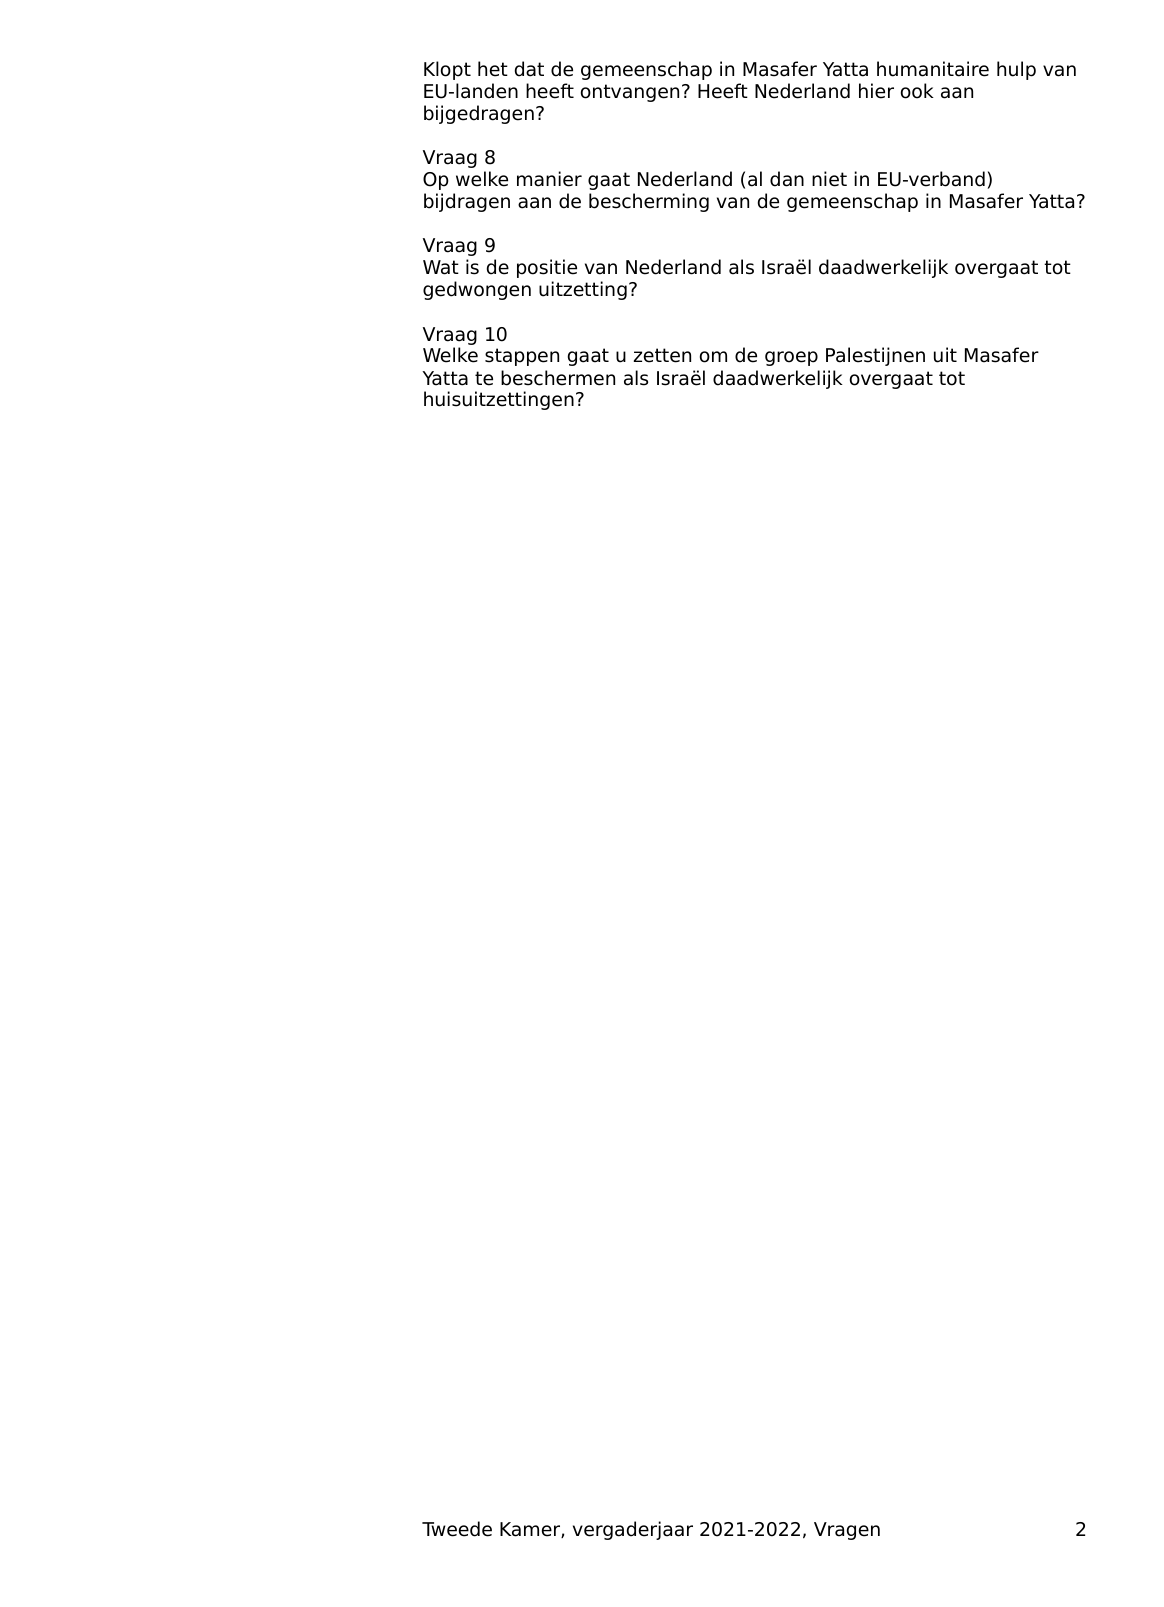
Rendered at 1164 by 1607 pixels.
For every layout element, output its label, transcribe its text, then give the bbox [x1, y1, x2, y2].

text Vraag 10 [422, 323, 1087, 345]
text Wat is de positie van Nederland als Israël daadwerkelijk overgaat tot gedwongen uitzetting? [422, 257, 1087, 301]
text Vraag 9 [422, 235, 1087, 257]
text Vraag 8 [422, 147, 1087, 169]
text Op welke manier gaat Nederland (al dan niet in EU-verband) bijdragen aan de bescherming van de gemeenschap in Masafer Yatta? [422, 169, 1087, 213]
text Klopt het dat de gemeenschap in Masafer Yatta humanitaire hulp van EU-landen heeft ontvangen? Heeft Nederland hier ook aan bijgedragen? [422, 59, 1087, 125]
text Welke stappen gaat u zetten om de groep Palestijnen uit Masafer Yatta te beschermen als Israël daadwerkelijk overgaat tot huisuitzettingen? [422, 345, 1087, 411]
